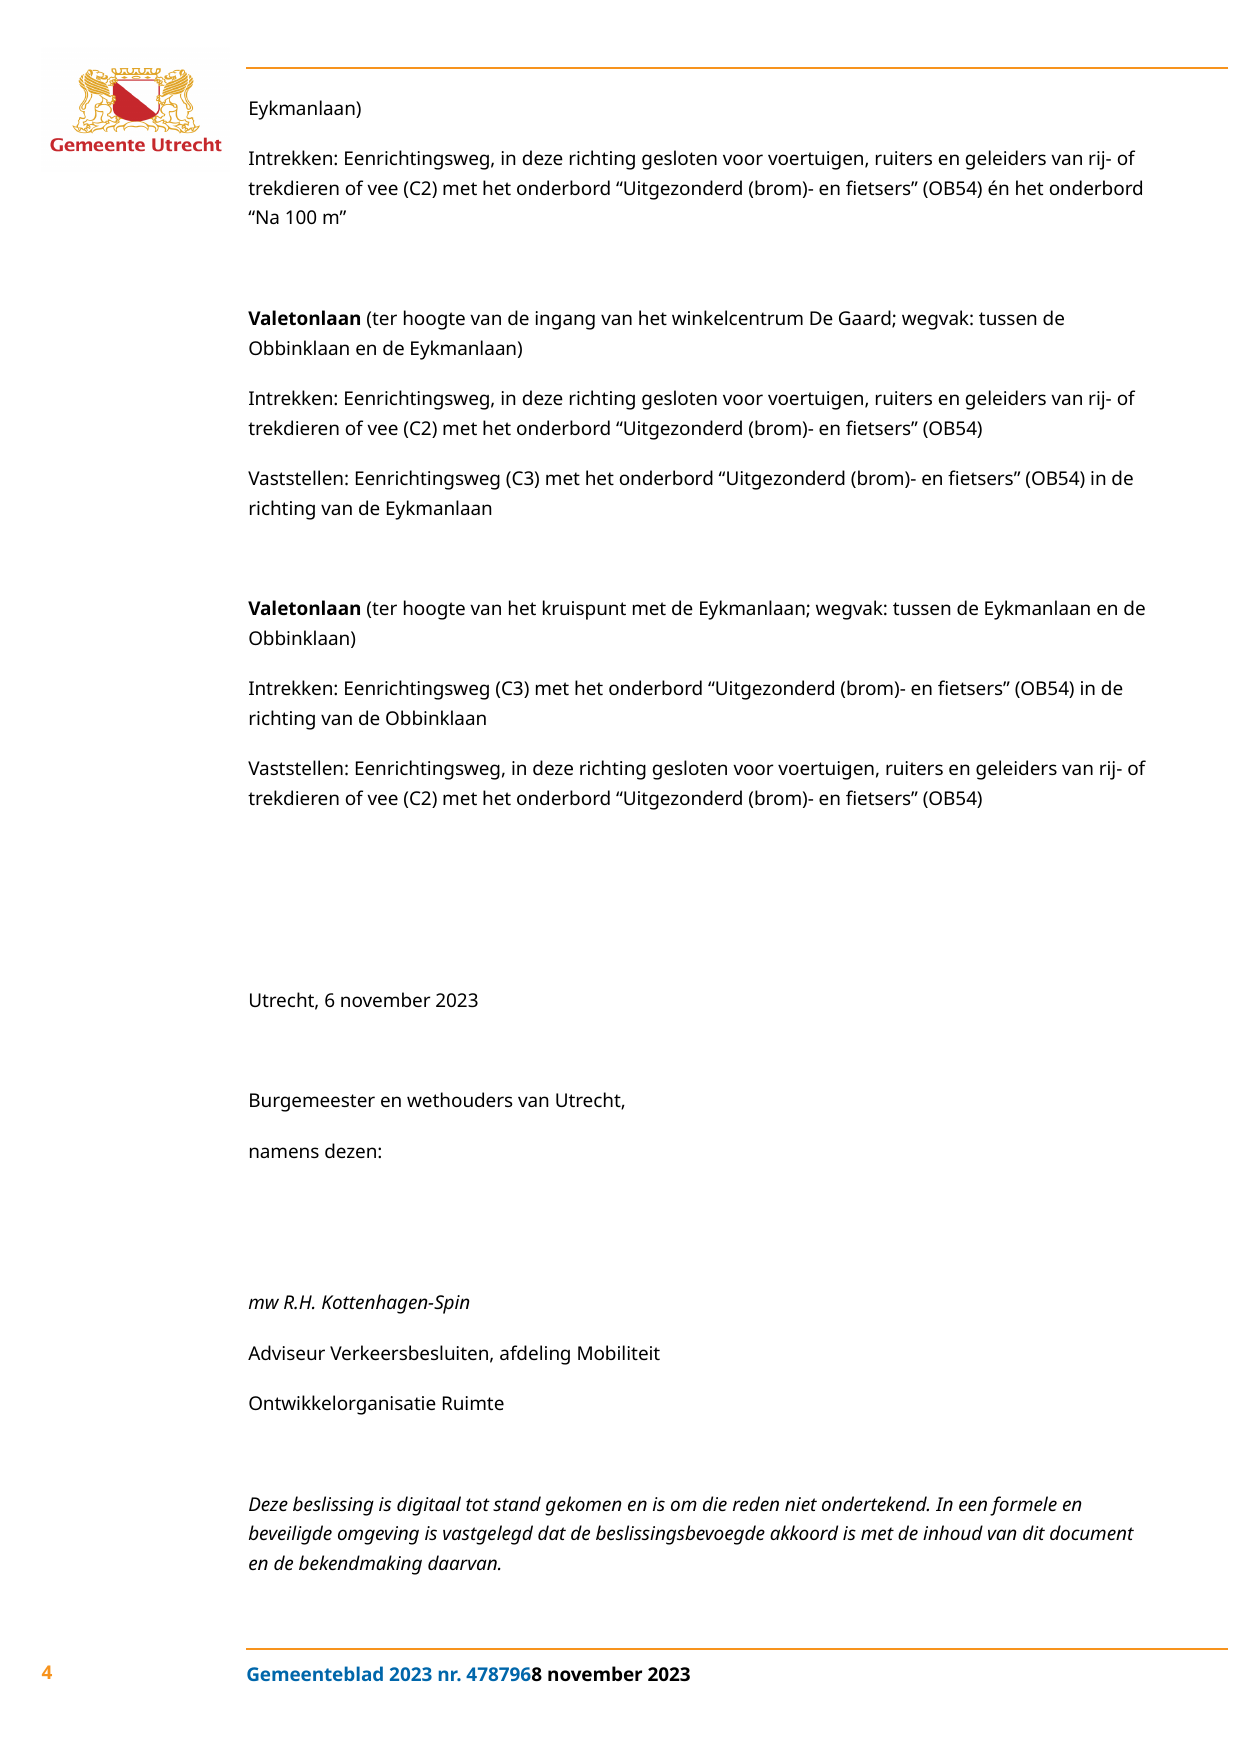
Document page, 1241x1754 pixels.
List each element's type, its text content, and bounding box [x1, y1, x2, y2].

text Intrekken: Eenrichtingsweg, in deze richting gesloten voor voertuigen, ruiters en geleiders van rij- of trekdieren of vee (C2) met het onderbord “Uitgezonderd (brom)- en fietsers” (OB54) én het onderbord “Na 100 m” [248, 145, 1152, 230]
text Vaststellen: Eenrichtingsweg, in deze richting gesloten voor voertuigen, ruiters en geleiders van rij- of trekdieren of vee (C2) met het onderbord “Uitgezonderd (brom)- en fietsers” (OB54) [248, 756, 1152, 811]
text Eykmanlaan) [248, 95, 1152, 121]
text Utrecht, 6 november 2023 [248, 987, 1152, 1013]
text Intrekken: Eenrichtingsweg (C3) met het onderbord “Uitgezonderd (brom)- en fietsers” (OB54) in de richting van de Obbinklaan [248, 676, 1152, 731]
text Adviseur Verkeersbesluiten, afdeling Mobiliteit [248, 1340, 1152, 1366]
text Burgemeester en wethouders van Utrecht, [248, 1088, 1152, 1113]
text Valetonlaan (ter hoogte van de ingang van het winkelcentrum De Gaard; wegvak: tussen de Obbinklaan en de Eykmanlaan) [248, 305, 1152, 361]
picture [41, 47, 231, 172]
text Valetonlaan (ter hoogte van het kruispunt met de Eykmanlaan; wegvak: tussen de Eykmanlaan en de Obbinklaan) [248, 596, 1152, 651]
text namens dezen: [248, 1138, 1152, 1164]
text Deze beslissing is digitaal tot stand gekomen en is om die reden niet ondertekend. In een formele en beveiligde omgeving is vastgelegd dat de beslissingsbevoegde akkoord is met de inhoud van dit document en de bekendmaking daarvan. [248, 1491, 1152, 1576]
text mw R.H. Kottenhagen-Spin [248, 1289, 1152, 1315]
text Vaststellen: Eenrichtingsweg (C3) met het onderbord “Uitgezonderd (brom)- en fietsers” (OB54) in de richting van de Eykmanlaan [248, 465, 1152, 521]
text Ontwikkelorganisatie Ruimte [248, 1390, 1152, 1416]
text Intrekken: Eenrichtingsweg, in deze richting gesloten voor voertuigen, ruiters en geleiders van rij- of trekdieren of vee (C2) met het onderbord “Uitgezonderd (brom)- en fietsers” (OB54) [248, 385, 1152, 441]
